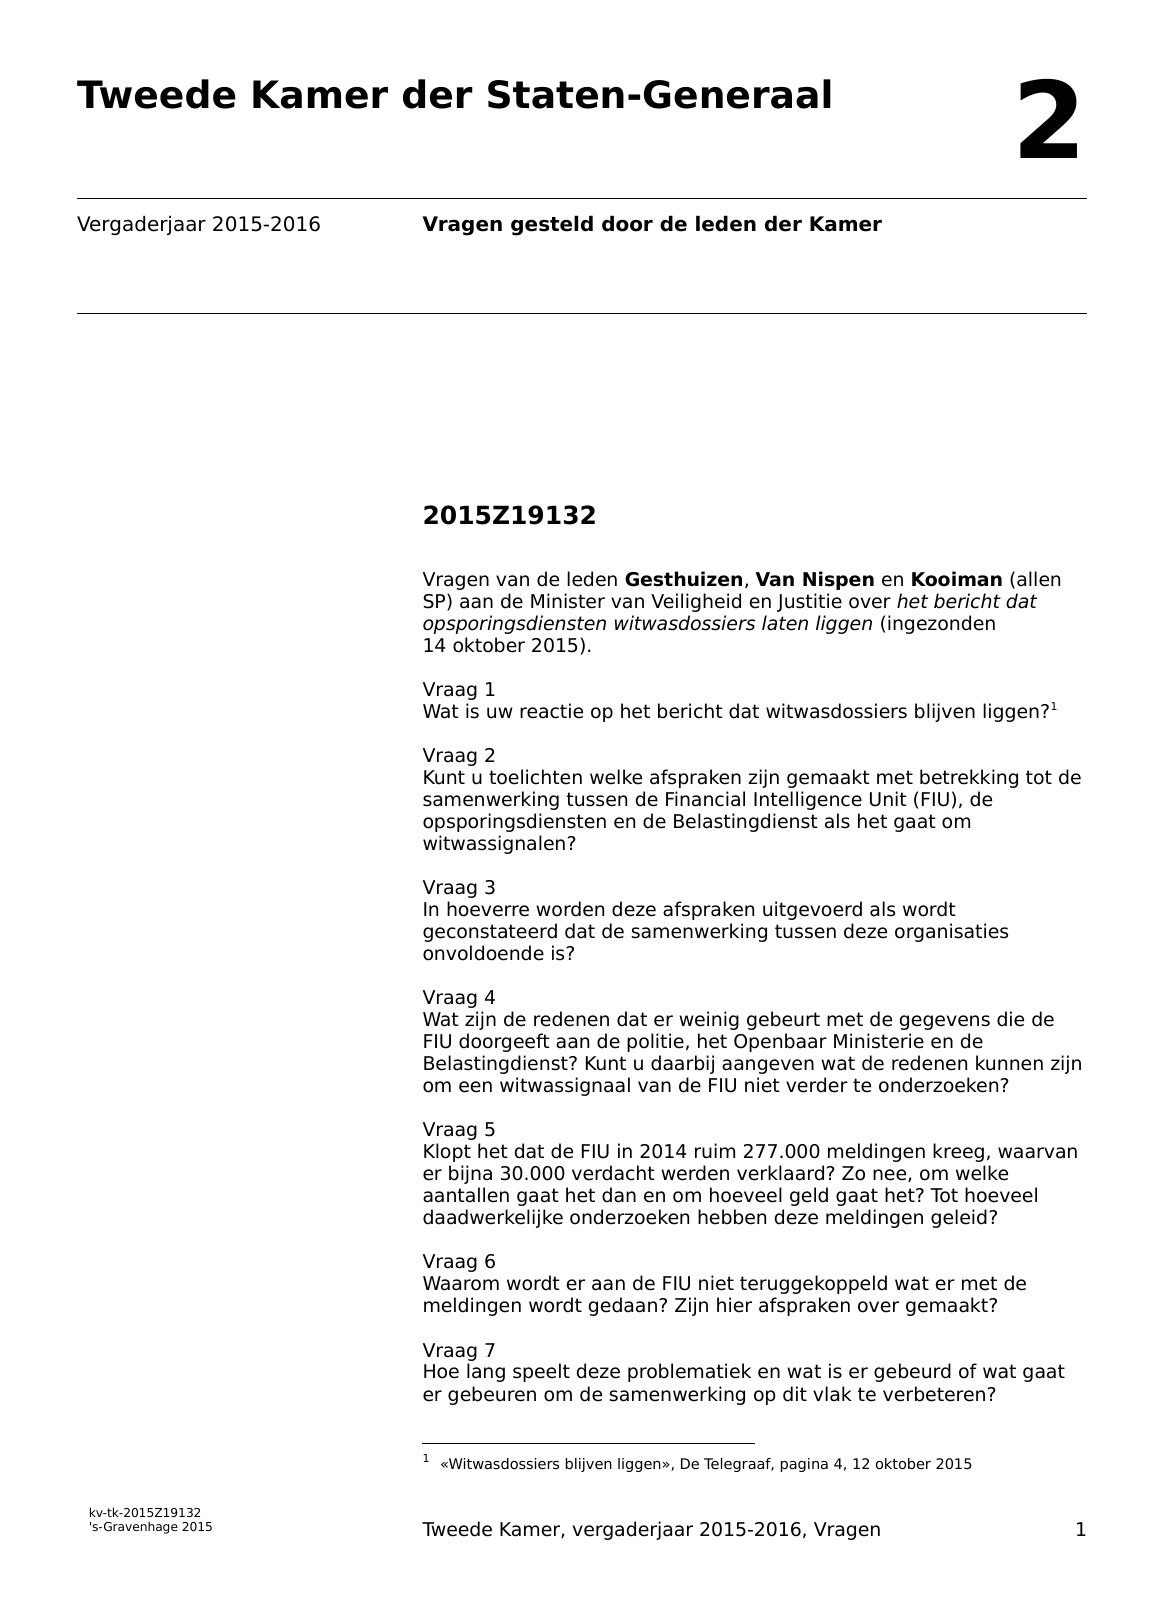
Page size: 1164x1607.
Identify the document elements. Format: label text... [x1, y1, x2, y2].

text Vraag 5 [422, 1119, 1087, 1141]
text Hoe lang speelt deze problematiek en wat is er gebeurd of wat gaat er gebeuren om de samenwerking op dit vlak te verbeteren? [422, 1361, 1087, 1405]
text Vraag 3 [422, 877, 1087, 899]
text Wat zijn de redenen dat er weinig gebeurt met de gegevens die de FIU doorgeeft aan de politie, het Openbaar Ministerie en de Belastingdienst? Kunt u daarbij aangeven wat de redenen kunnen zijn om een witwassignaal van de FIU niet verder te onderzoeken? [422, 1009, 1087, 1097]
table_cell Vergaderjaar 2015-2016 [77, 199, 422, 313]
text «Witwasdossiers blijven liggen», De Telegraaf, pagina 4, 12 oktober 2015 [422, 1452, 1087, 1474]
text Waarom wordt er aan de FIU niet teruggekoppeld wat er met de meldingen wordt gedaan? Zijn hier afspraken over gemaakt? [422, 1273, 1087, 1317]
table_header Tweede Kamer der Staten-Generaal [77, 59, 886, 198]
text 's-Gravenhage 2015 [88, 1520, 323, 1534]
text Vragen van de leden Gesthuizen, Van Nispen en Kooiman (allen SP) aan de Minister van Veiligheid en Justitie over het bericht dat opsporingsdiensten witwasdossiers laten liggen (ingezonden 14 oktober 2015). [422, 569, 1087, 657]
text Klopt het dat de FIU in 2014 ruim 277.000 meldingen kreeg, waarvan er bijna 30.000 verdacht werden verklaard? Zo nee, om welke aantallen gaat het dan en om hoeveel geld gaat het? Tot hoeveel daadwerkelijke onderzoeken hebben deze meldingen geleid? [422, 1141, 1087, 1229]
text In hoeverre worden deze afspraken uitgevoerd als wordt geconstateerd dat de samenwerking tussen deze organisaties onvoldoende is? [422, 899, 1087, 965]
text Vraag 7 [422, 1339, 1087, 1361]
table_cell Vragen gesteld door de leden der Kamer [422, 199, 1087, 313]
text Wat is uw reactie op het bericht dat witwasdossiers blijven liggen? [422, 701, 1087, 723]
table_header 2 [886, 59, 1087, 198]
text Vraag 1 [422, 679, 1087, 701]
text Kunt u toelichten welke afspraken zijn gemaakt met betrekking tot de samenwerking tussen de Financial Intelligence Unit (FIU), de opsporingsdiensten en de Belastingdienst als het gaat om witwassignalen? [422, 767, 1087, 855]
text 2015Z19132 [422, 501, 1087, 531]
text Vraag 4 [422, 987, 1087, 1009]
text Vraag 2 [422, 745, 1087, 767]
text Vraag 6 [422, 1251, 1087, 1273]
text kv-tk-2015Z19132 [88, 1506, 323, 1520]
